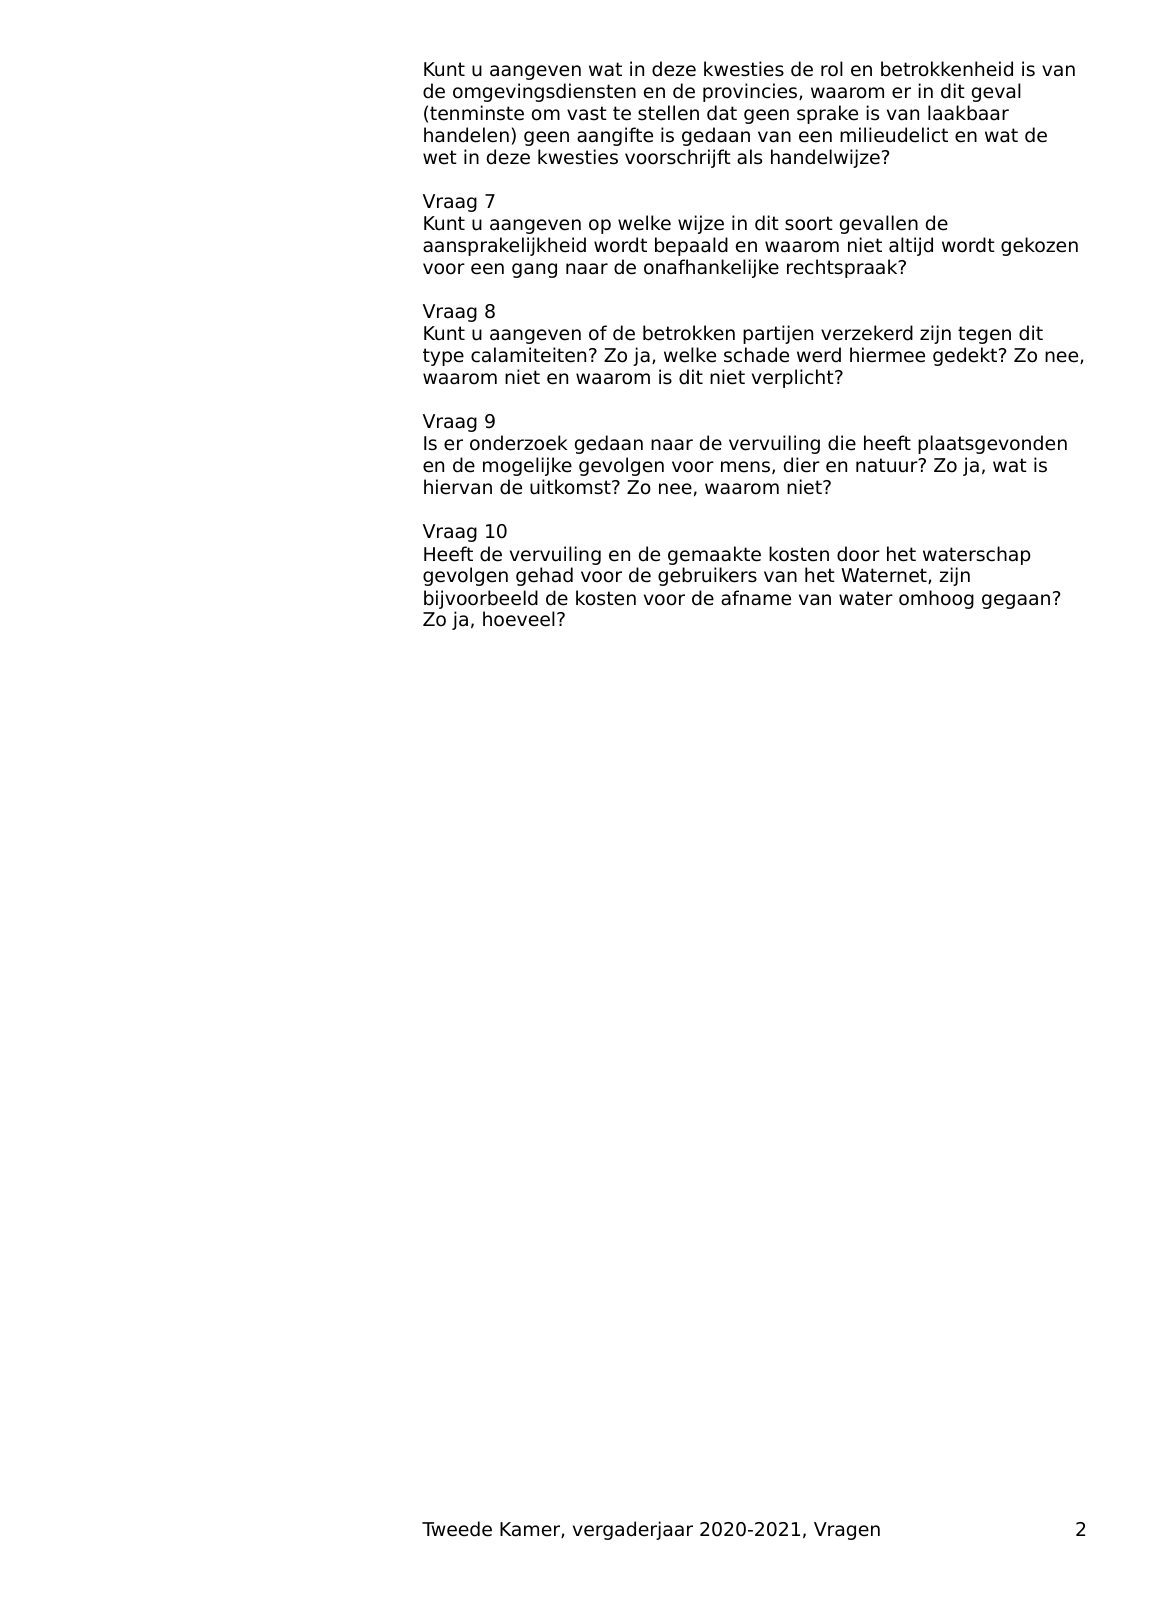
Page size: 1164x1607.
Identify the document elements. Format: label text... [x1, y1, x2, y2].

text Kunt u aangeven wat in deze kwesties de rol en betrokkenheid is van de omgevingsdiensten en de provincies, waarom er in dit geval (tenminste om vast te stellen dat geen sprake is van laakbaar handelen) geen aangifte is gedaan van een milieudelict en wat de wet in deze kwesties voorschrijft als handelwijze? [422, 59, 1087, 169]
text Kunt u aangeven op welke wijze in dit soort gevallen de aansprakelijkheid wordt bepaald en waarom niet altijd wordt gekozen voor een gang naar de onafhankelijke rechtspraak? [422, 213, 1087, 279]
text Kunt u aangeven of de betrokken partijen verzekerd zijn tegen dit type calamiteiten? Zo ja, welke schade werd hiermee gedekt? Zo nee, waarom niet en waarom is dit niet verplicht? [422, 323, 1087, 389]
text Vraag 7 [422, 191, 1087, 213]
text Vraag 8 [422, 301, 1087, 323]
text Is er onderzoek gedaan naar de vervuiling die heeft plaatsgevonden en de mogelijke gevolgen voor mens, dier en natuur? Zo ja, wat is hiervan de uitkomst? Zo nee, waarom niet? [422, 433, 1087, 499]
text Vraag 9 [422, 411, 1087, 433]
text Heeft de vervuiling en de gemaakte kosten door het waterschap gevolgen gehad voor de gebruikers van het Waternet, zijn bijvoorbeeld de kosten voor de afname van water omhoog gegaan? Zo ja, hoeveel? [422, 543, 1087, 631]
text Vraag 10 [422, 521, 1087, 543]
